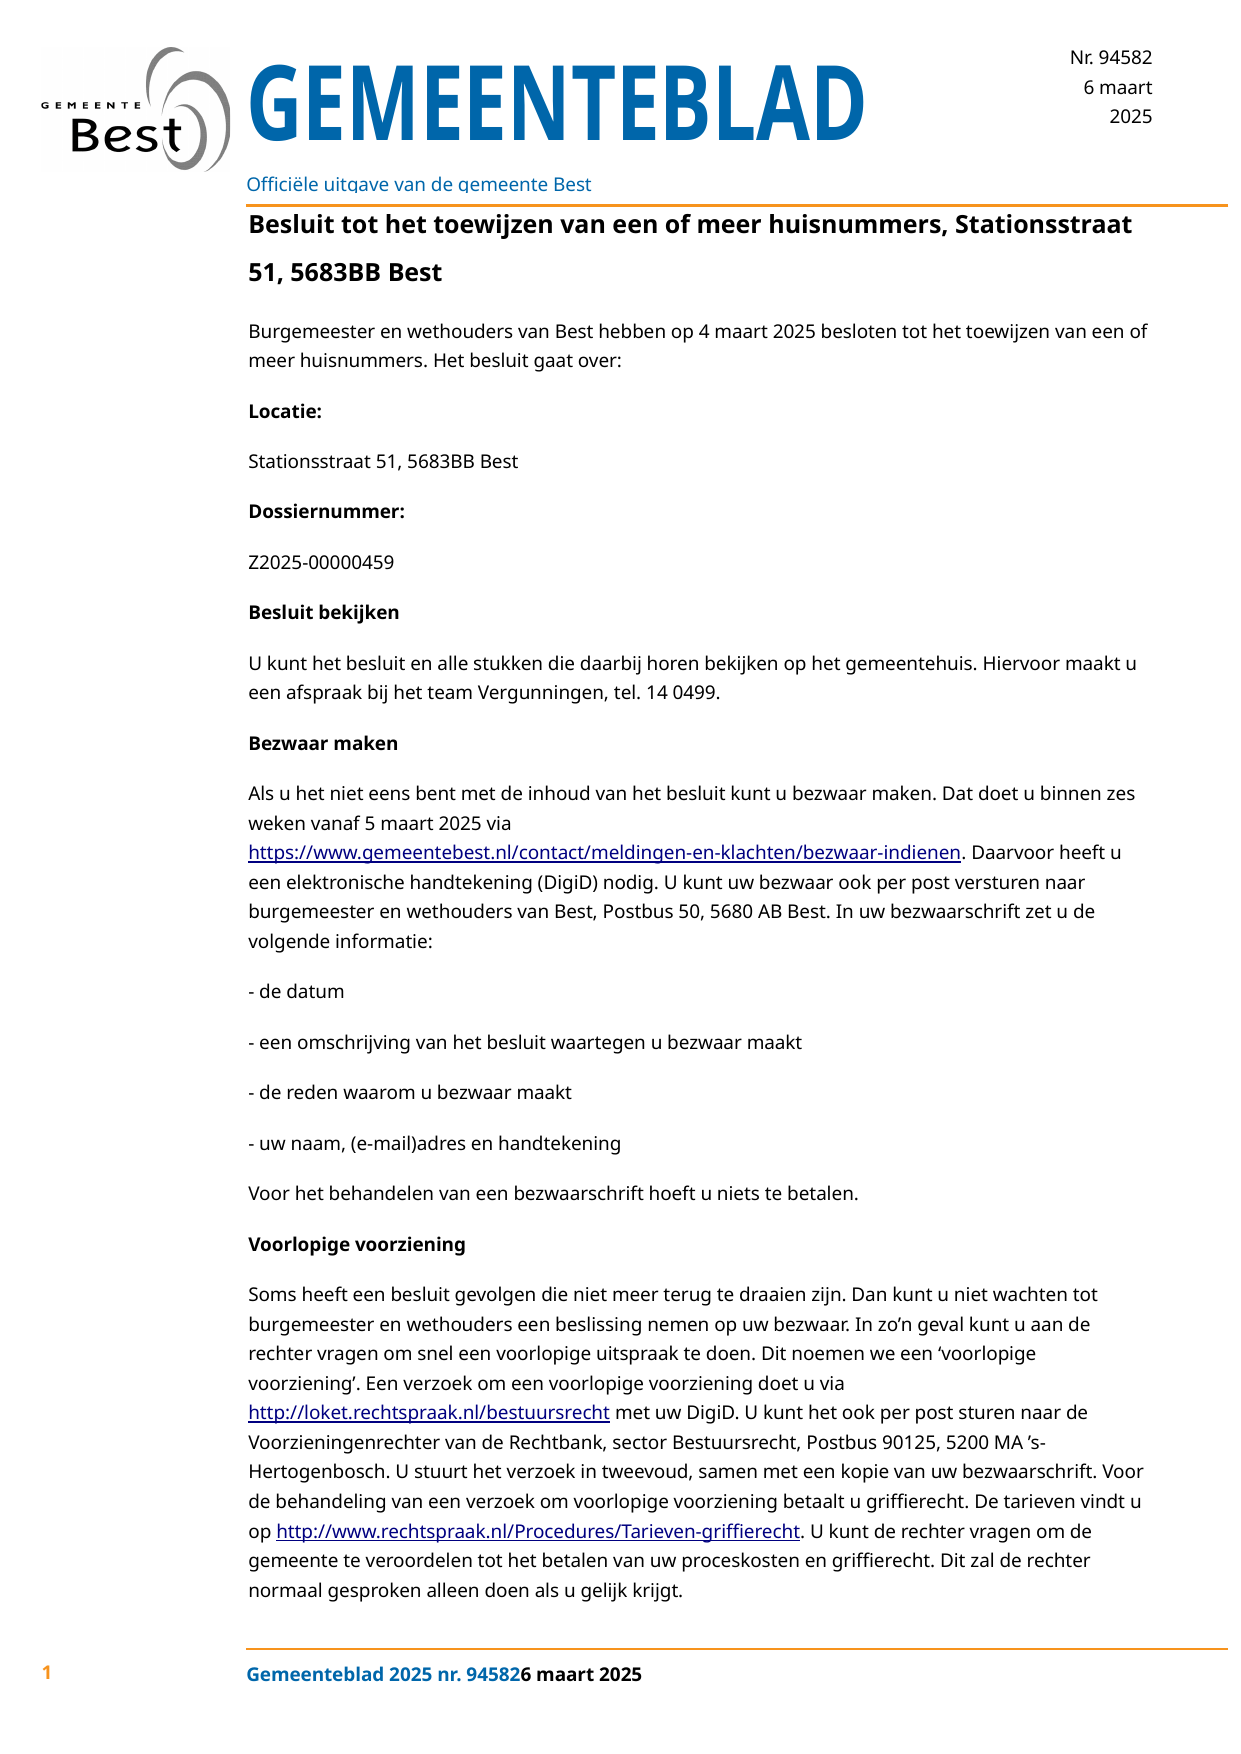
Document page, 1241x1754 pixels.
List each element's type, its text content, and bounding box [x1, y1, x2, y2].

text Besluit bekijken [248, 599, 1152, 625]
text Dossiernummer: [248, 499, 1152, 524]
text U kunt het besluit en alle stukken die daarbij horen bekijken op het gemeentehuis. Hiervoor maakt u een afspraak bij het team Vergunningen, tel. 14 0499. [248, 650, 1152, 705]
text Burgemeester en wethouders van Best hebben op 4 maart 2025 besloten tot het toewijzen van een of meer huisnummers. Het besluit gaat over: [248, 318, 1152, 373]
text Z2025-00000459 [248, 549, 1152, 575]
text - de reden waarom u bezwaar maakt [248, 1079, 1152, 1105]
text Stationsstraat 51, 5683BB Best [248, 448, 1152, 474]
text Locatie: [248, 398, 1152, 424]
text Soms heeft een besluit gevolgen die niet meer terug te draaien zijn. Dan kunt u niet wachten tot burgemeester en wethouders een beslissing nemen op uw bezwaar. In zo’n geval kunt u aan de rechter vragen om snel een voorlopige uitspraak te doen. Dit noemen we een ‘voorlopige voorziening’. Een verzoek om een voorlopige voorziening doet u via http://loket.rechtspraak.nl/bestuursrecht met uw DigiD. U kunt het ook per post sturen naar de Voorzieningenrechter van de Rechtbank, sector Bestuursrecht, Postbus 90125, 5200 MA ’s-Hertogenbosch. U stuurt het verzoek in tweevoud, samen met een kopie van uw bezwaarschrift. Voor de behandeling van een verzoek om voorlopige voorziening betaalt u griffierecht. De tarieven vindt u op http://www.rechtspraak.nl/Procedures/Tarieven-griffierecht. U kunt de rechter vragen om de gemeente te veroordelen tot het betalen van uw proceskosten en griffierecht. Dit zal de rechter normaal gesproken alleen doen als u gelijk krijgt. [248, 1281, 1152, 1603]
text - een omschrijving van het besluit waartegen u bezwaar maakt [248, 1029, 1152, 1055]
text Bezwaar maken [248, 730, 1152, 756]
text Voorlopige voorziening [248, 1231, 1152, 1257]
text - de datum [248, 979, 1152, 1004]
text Als u het niet eens bent met de inhoud van het besluit kunt u bezwaar maken. Dat doet u binnen zes weken vanaf 5 maart 2025 via https://www.gemeentebest.nl/contact/meldingen-en-klachten/bezwaar-indienen. Daarvoor heeft u een elektronische handtekening (DigiD) nodig. U kunt uw bezwaar ook per post versturen naar burgemeester en wethouders van Best, Postbus 50, 5680 AB Best. In uw bezwaarschrift zet u de volgende informatie: [248, 780, 1152, 954]
text Besluit tot het toewijzen van een of meer huisnummers, Stationsstraat 51, 5683BB Best [248, 207, 1152, 288]
text Voor het behandelen van een bezwaarschrift hoeft u niets te betalen. [248, 1180, 1152, 1206]
text - uw naam, (e-mail)adres en handtekening [248, 1130, 1152, 1156]
picture [41, 47, 231, 172]
